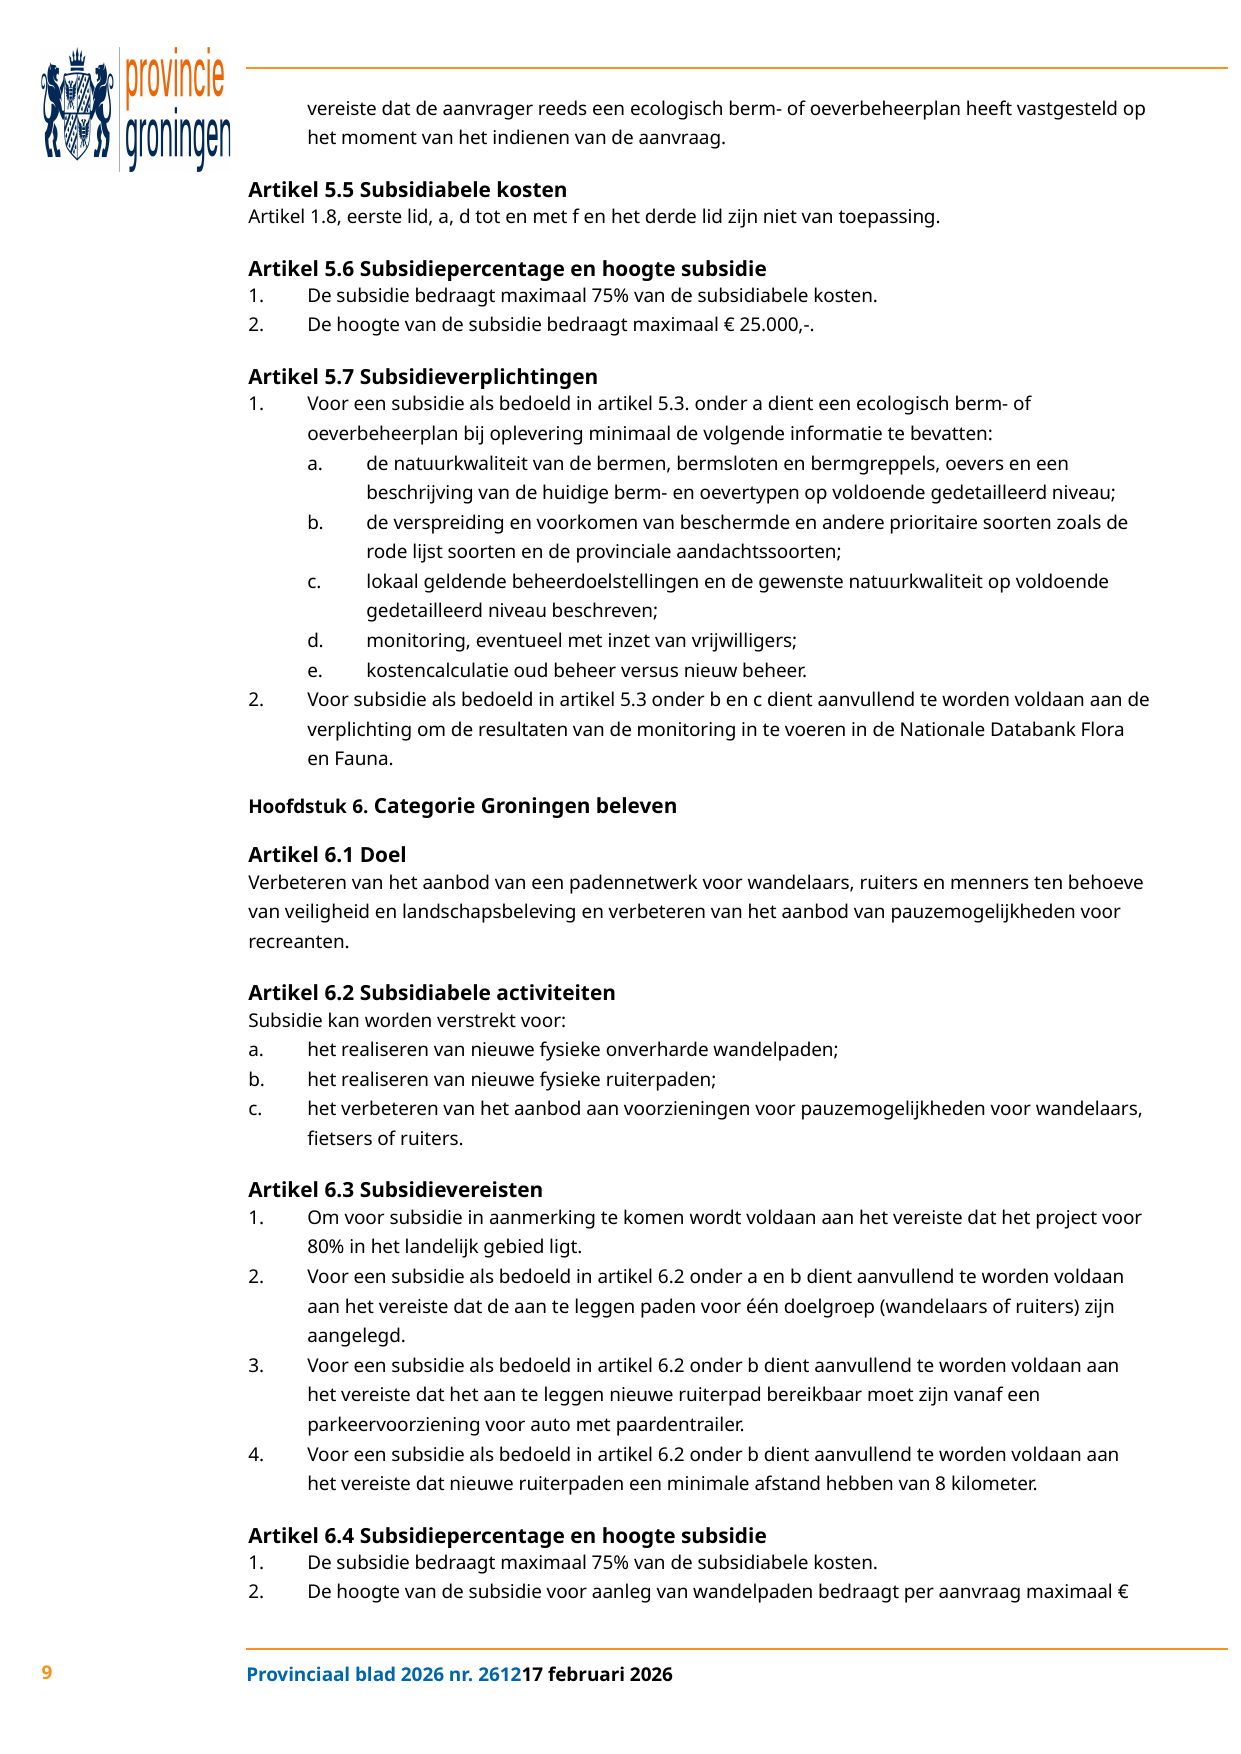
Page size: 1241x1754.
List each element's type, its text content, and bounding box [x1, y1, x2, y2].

list Voor een subsidie als bedoeld in artikel 6.2 onder a en b dient aanvullend te worden voldaan aan het vereiste dat de aan te leggen paden voor één doelgroep (wandelaars of ruiters) zijn aangelegd. [248, 1263, 1152, 1348]
list Voor een subsidie als bedoeld in artikel 5.3. onder a dient een ecologisch berm- of oeverbeheerplan bij oplevering minimaal de volgende informatie te bevatten: [248, 391, 1152, 446]
text Artikel 6.3 Subsidievereisten [248, 1176, 1152, 1204]
list De hoogte van de subsidie bedraagt maximaal € 25.000,-. [248, 312, 1152, 337]
list Voor een subsidie als bedoeld in artikel 6.2 onder b dient aanvullend te worden voldaan aan het vereiste dat het aan te leggen nieuwe ruiterpad bereikbaar moet zijn vanaf een parkeervoorziening voor auto met paardentrailer. [248, 1352, 1152, 1437]
text Artikel 5.5 Subsidiabele kosten [248, 175, 1152, 203]
text Artikel 6.4 Subsidiepercentage en hoogte subsidie [248, 1521, 1152, 1549]
list het verbeteren van het aanbod aan voorzieningen voor pauzemogelijkheden voor wandelaars, fietsers of ruiters. [248, 1096, 1152, 1151]
list het realiseren van nieuwe fysieke ruiterpaden; [248, 1066, 1152, 1092]
text Artikel 5.7 Subsidieverplichtingen [248, 362, 1152, 391]
text Artikel 5.6 Subsidiepercentage en hoogte subsidie [248, 254, 1152, 282]
list lokaal geldende beheerdoelstellingen en de gewenste natuurkwaliteit op voldoende gedetailleerd niveau beschreven; [307, 568, 1152, 623]
list monitoring, eventueel met inzet van vrijwilligers; [307, 627, 1152, 653]
picture [41, 47, 231, 172]
list De subsidie bedraagt maximaal 75% van de subsidiabele kosten. [248, 1549, 1152, 1575]
list De subsidie bedraagt maximaal 75% van de subsidiabele kosten. [248, 282, 1152, 308]
list Voor een subsidie als bedoeld in artikel 6.2 onder b dient aanvullend te worden voldaan aan het vereiste dat nieuwe ruiterpaden een minimale afstand hebben van 8 kilometer. [248, 1441, 1152, 1496]
list de verspreiding en voorkomen van beschermde en andere prioritaire soorten zoals de rode lijst soorten en de provinciale aandachtssoorten; [307, 509, 1152, 564]
text Hoofdstuk 6. Categorie Groningen beleven [248, 791, 1152, 819]
text Verbeteren van het aanbod van een padennetwerk voor wandelaars, ruiters en menners ten behoeve van veiligheid en landschapsbeleving en verbeteren van het aanbod van pauzemogelijkheden voor recreanten. [248, 869, 1152, 954]
list kostencalculatie oud beheer versus nieuw beheer. [307, 657, 1152, 682]
text Subsidie kan worden verstrekt voor: [248, 1007, 1152, 1033]
list Om voor subsidie in aanmerking te komen wordt voldaan aan het vereiste dat het project voor 80% in het landelijk gebied ligt. [248, 1204, 1152, 1259]
list de natuurkwaliteit van de bermen, bermsloten en bermgreppels, oevers en een beschrijving van de huidige berm- en oevertypen op voldoende gedetailleerd niveau; [307, 450, 1152, 505]
list Voor subsidie als bedoeld in artikel 5.3 onder b en c dient aanvullend te worden voldaan aan de verplichting om de resultaten van de monitoring in te voeren in de Nationale Databank Flora en Fauna. [248, 686, 1152, 771]
list vereiste dat de aanvrager reeds een ecologisch berm- of oeverbeheerplan heeft vastgesteld op het moment van het indienen van de aanvraag. [248, 95, 1152, 150]
text Artikel 6.2 Subsidiabele activiteiten [248, 978, 1152, 1007]
text Artikel 6.1 Doel [248, 840, 1152, 869]
list De hoogte van de subsidie voor aanleg van wandelpaden bedraagt per aanvraag maximaal € [248, 1579, 1152, 1604]
text Artikel 1.8, eerste lid, a, d tot en met f en het derde lid zijn niet van toepassing. [248, 203, 1152, 229]
list het realiseren van nieuwe fysieke onverharde wandelpaden; [248, 1036, 1152, 1062]
